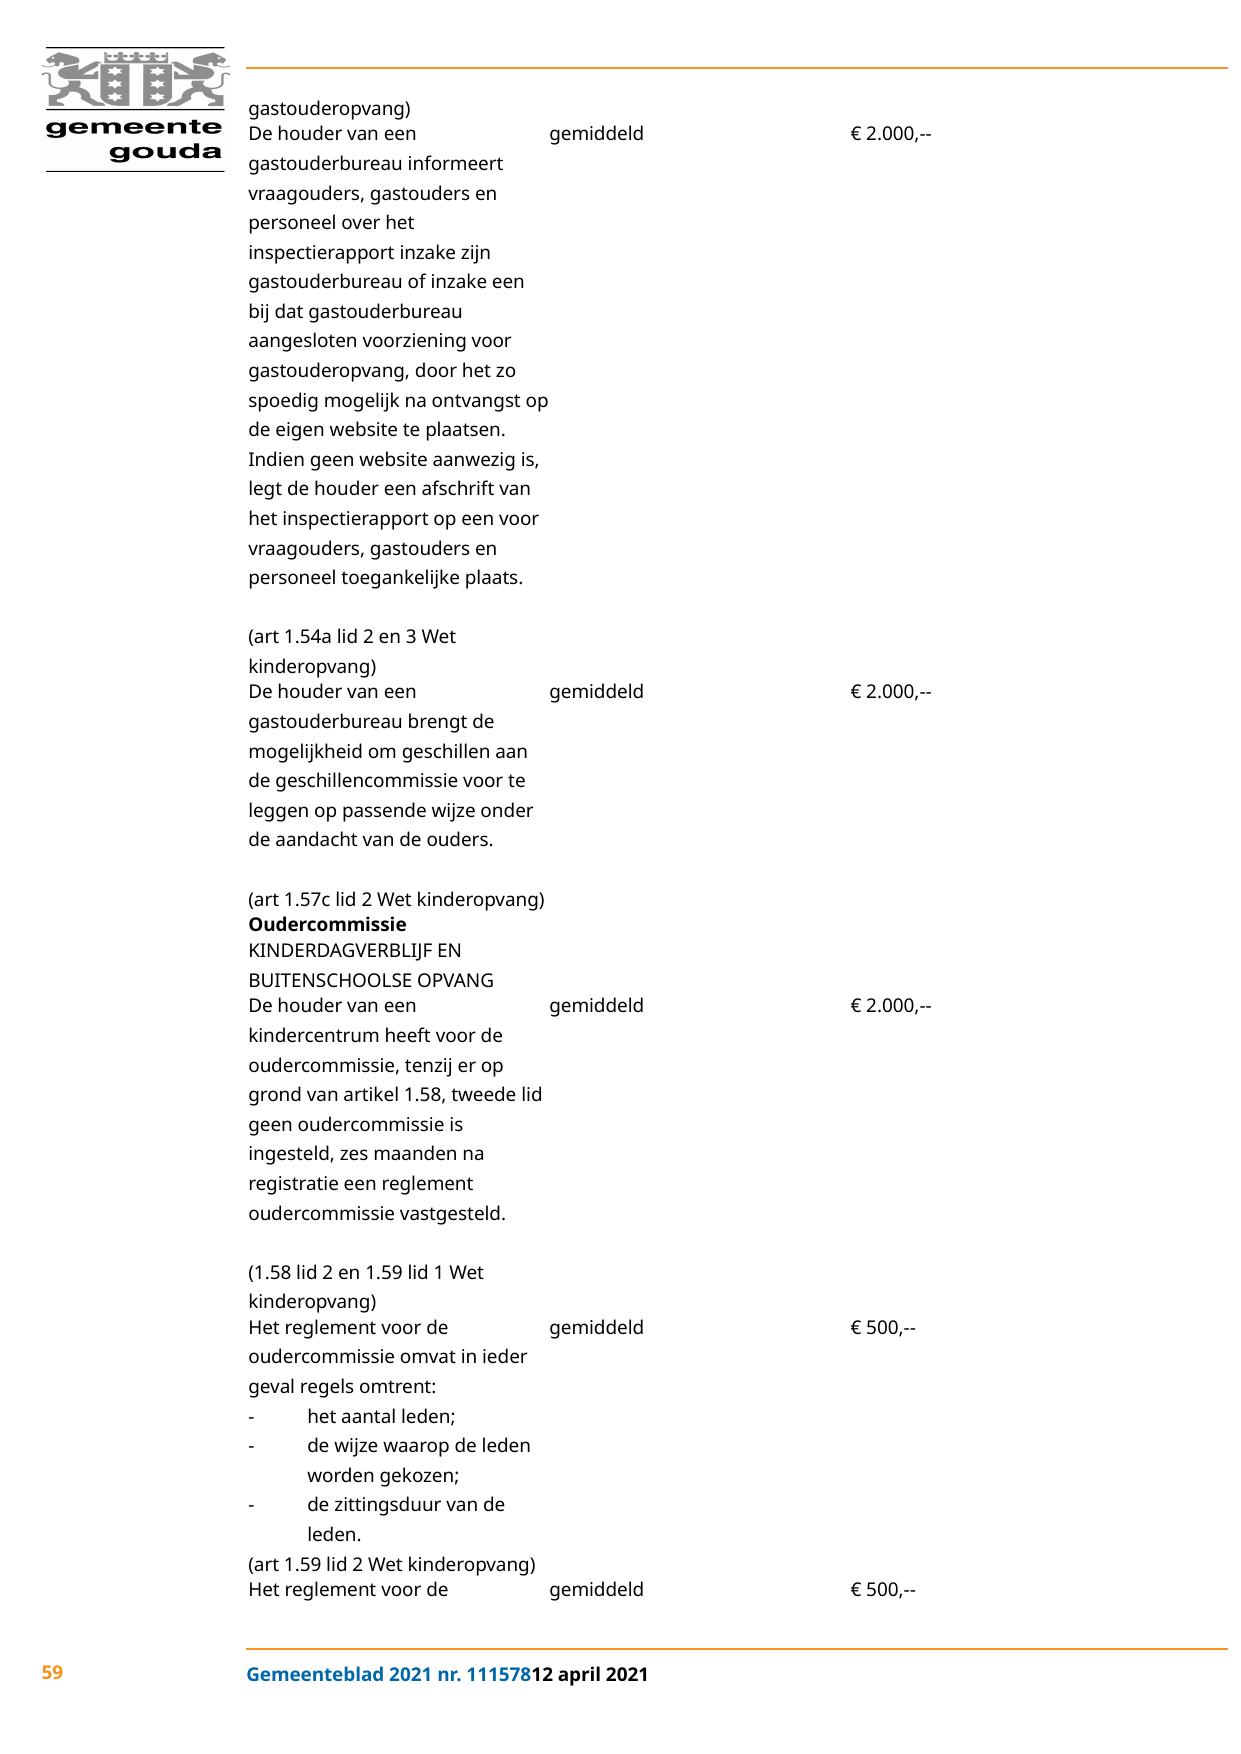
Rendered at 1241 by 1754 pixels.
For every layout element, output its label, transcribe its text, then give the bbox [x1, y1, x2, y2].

table_cell gemiddeld [549, 1577, 850, 1602]
table_cell € 2.000,-- [850, 121, 1152, 679]
table_cell Het reglement voor de oudercommissie omvat in ieder geval regels omtrent: het aantal leden; de wijze waarop de leden worden gekozen; de zittingsduur van de leden. (art 1.59 lid 2 Wet kinderopvang) [248, 1314, 549, 1577]
table_cell [549, 95, 850, 121]
table_cell € 2.000,-- [850, 679, 1152, 912]
table_cell Het reglement voor de [248, 1577, 549, 1602]
picture [41, 47, 231, 172]
table_cell [850, 937, 1152, 993]
table_cell gastouderopvang) [248, 95, 549, 121]
table_cell gemiddeld [549, 679, 850, 912]
table_cell De houder van een gastouderbureau informeert vraagouders, gastouders en personeel over het inspectierapport inzake zijn gastouderbureau of inzake een bij dat gastouderbureau aangesloten voorziening voor gastouderopvang, door het zo spoedig mogelijk na ontvangst op de eigen website te plaatsen. Indien geen website aanwezig is, legt de houder een afschrift van het inspectierapport op een voor vraagouders, gastouders en personeel toegankelijke plaats. (art 1.54a lid 2 en 3 Wet kinderopvang) [248, 121, 549, 679]
table_cell [850, 95, 1152, 121]
table_cell De houder van een kindercentrum heeft voor de oudercommissie, tenzij er op grond van artikel 1.58, tweede lid geen oudercommissie is ingesteld, zes maanden na registratie een reglement oudercommissie vastgesteld. (1.58 lid 2 en 1.59 lid 1 Wet kinderopvang) [248, 993, 549, 1314]
table_cell [850, 912, 1152, 937]
table_cell [549, 912, 850, 937]
table_cell € 500,-- [850, 1314, 1152, 1577]
table_cell € 2.000,-- [850, 993, 1152, 1314]
table_cell gemiddeld [549, 121, 850, 679]
table_cell gemiddeld [549, 1314, 850, 1577]
table_cell € 500,-- [850, 1577, 1152, 1602]
table_cell gemiddeld [549, 993, 850, 1314]
table_cell [549, 937, 850, 993]
table_cell KINDERDAGVERBLIJF EN BUITENSCHOOLSE OPVANG [248, 937, 549, 993]
table_cell Oudercommissie [248, 912, 549, 937]
table_cell De houder van een gastouderbureau brengt de mogelijkheid om geschillen aan de geschillencommissie voor te leggen op passende wijze onder de aandacht van de ouders. (art 1.57c lid 2 Wet kinderopvang) [248, 679, 549, 912]
